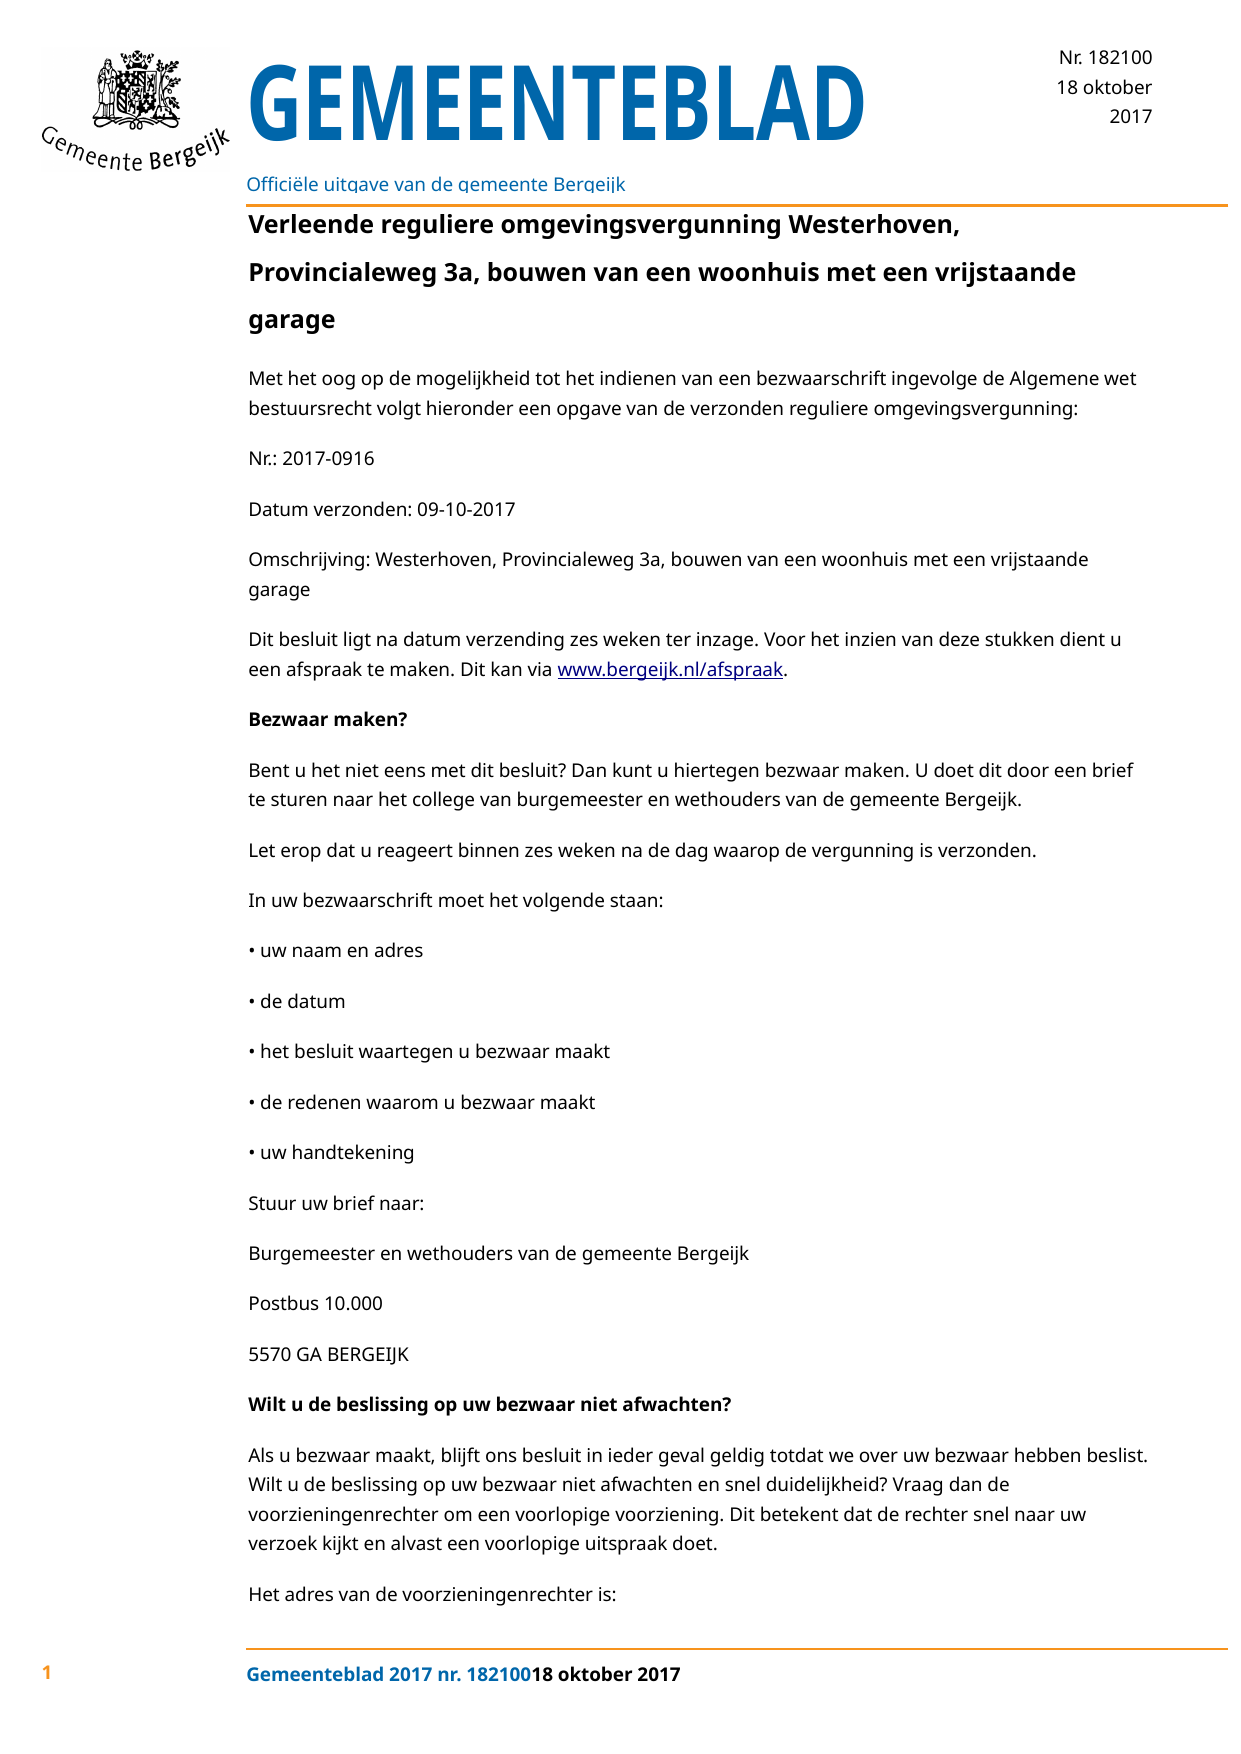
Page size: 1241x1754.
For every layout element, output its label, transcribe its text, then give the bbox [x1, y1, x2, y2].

text Dit besluit ligt na datum verzending zes weken ter inzage. Voor het inzien van deze stukken dient u een afspraak te maken. Dit kan via www.bergeijk.nl/afspraak. [248, 626, 1152, 682]
text Postbus 10.000 [248, 1291, 1152, 1316]
text Verleende reguliere omgevingsvergunning Westerhoven, Provincialeweg 3a, bouwen van een woonhuis met een vrijstaande garage [248, 207, 1152, 336]
text • het besluit waartegen u bezwaar maakt [248, 1038, 1152, 1064]
text Bezwaar maken? [248, 706, 1152, 732]
text • uw naam en adres [248, 938, 1152, 963]
text Met het oog op de mogelijkheid tot het indienen van een bezwaarschrift ingevolge de Algemene wet bestuursrecht volgt hieronder een opgave van de verzonden reguliere omgevingsvergunning: [248, 366, 1152, 421]
text Wilt u de beslissing op uw bezwaar niet afwachten? [248, 1391, 1152, 1417]
text • de redenen waarom u bezwaar maakt [248, 1089, 1152, 1114]
text Stuur uw brief naar: [248, 1190, 1152, 1215]
text Let erop dat u reageert binnen zes weken na de dag waarop de vergunning is verzonden. [248, 837, 1152, 862]
text Nr.: 2017-0916 [248, 446, 1152, 471]
text Omschrijving: Westerhoven, Provincialeweg 3a, bouwen van een woonhuis met een vrijstaande garage [248, 546, 1152, 602]
text In uw bezwaarschrift moet het volgende staan: [248, 887, 1152, 913]
text Bent u het niet eens met dit besluit? Dan kunt u hiertegen bezwaar maken. U doet dit door een brief te sturen naar het college van burgemeester en wethouders van de gemeente Bergeijk. [248, 757, 1152, 812]
text • de datum [248, 988, 1152, 1014]
text Burgemeester en wethouders van de gemeente Bergeijk [248, 1240, 1152, 1266]
picture [41, 47, 231, 172]
text • uw handtekening [248, 1139, 1152, 1165]
text Als u bezwaar maakt, blijft ons besluit in ieder geval geldig totdat we over uw bezwaar hebben beslist. Wilt u de beslissing op uw bezwaar niet afwachten en snel duidelijkheid? Vraag dan de voorzieningenrechter om een voorlopige voorziening. Dit betekent dat de rechter snel naar uw verzoek kijkt en alvast een voorlopige uitspraak doet. [248, 1442, 1152, 1556]
text Datum verzonden: 09-10-2017 [248, 496, 1152, 522]
text Het adres van de voorzieningenrechter is: [248, 1581, 1152, 1607]
text 5570 GA BERGEIJK [248, 1341, 1152, 1367]
